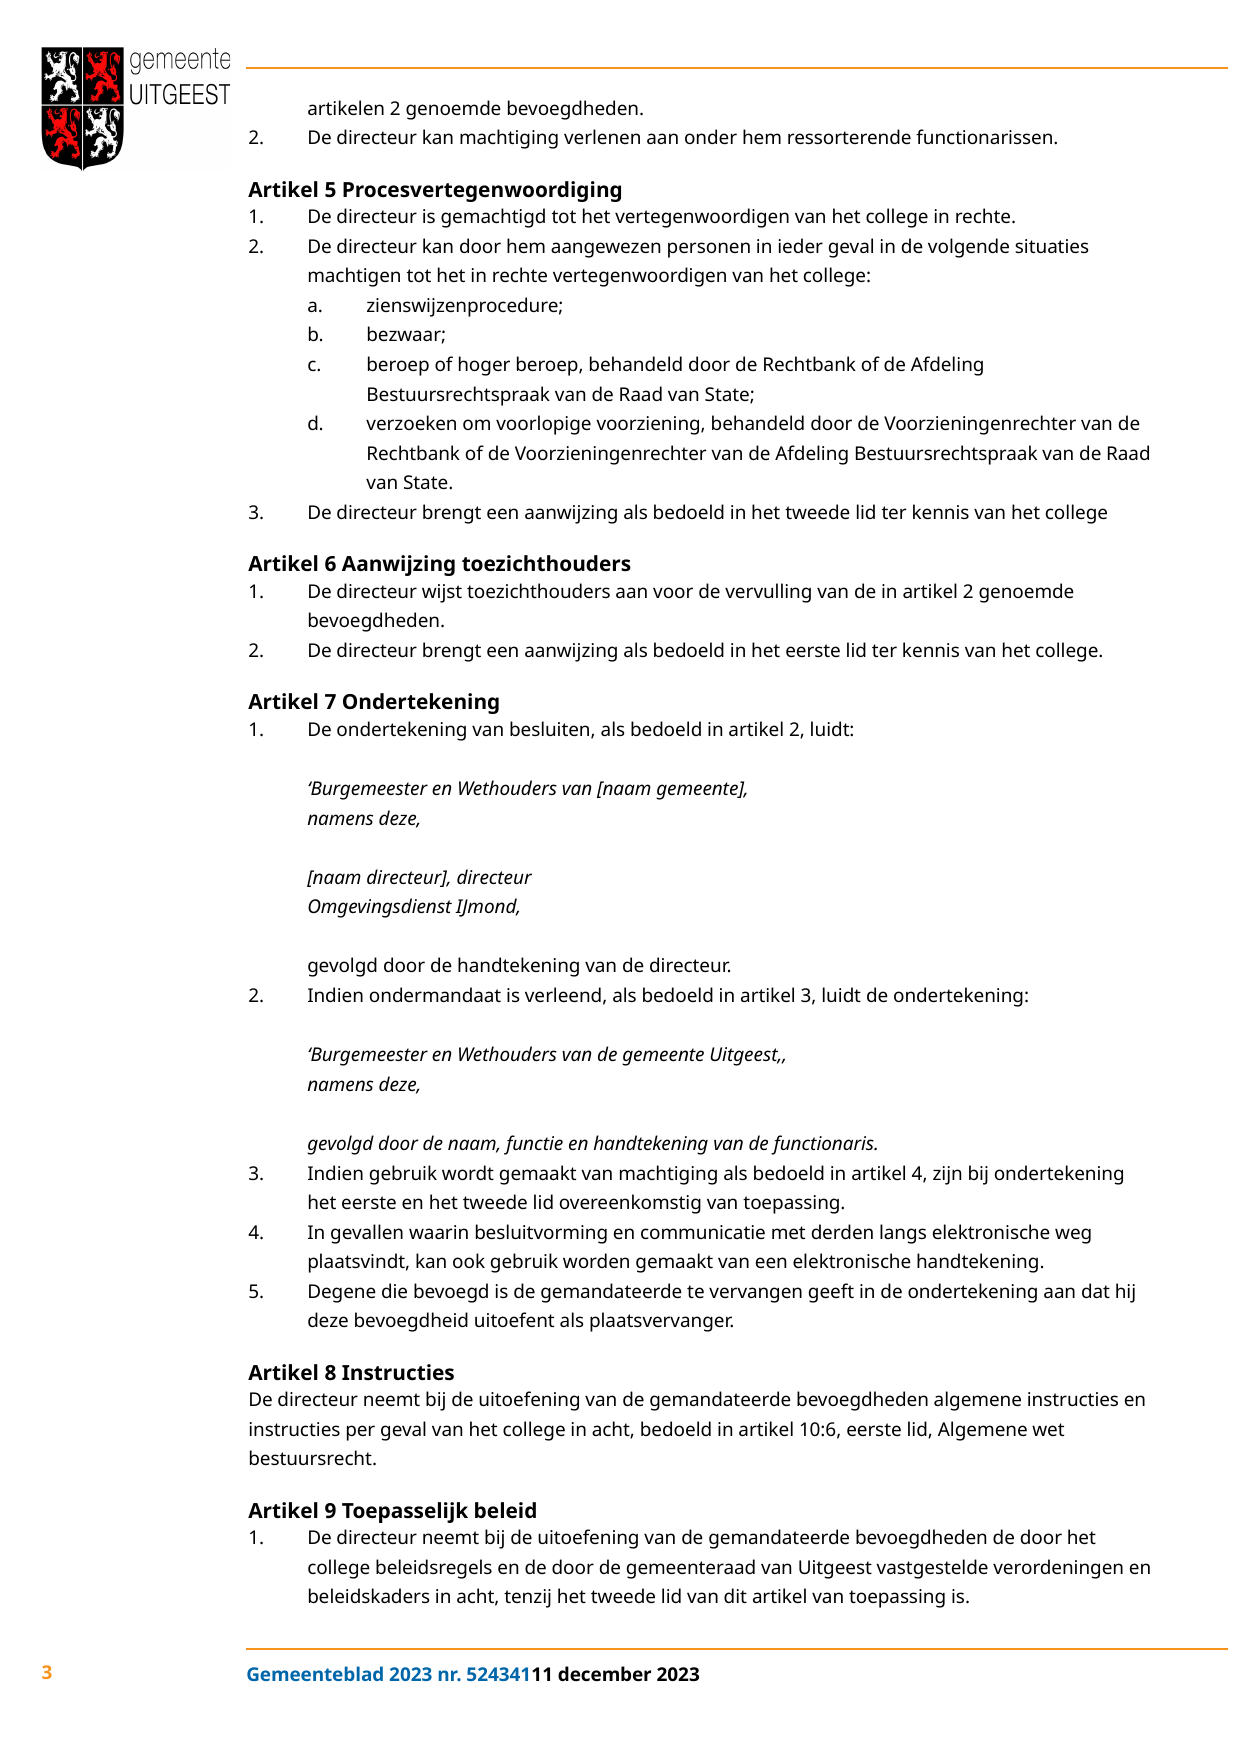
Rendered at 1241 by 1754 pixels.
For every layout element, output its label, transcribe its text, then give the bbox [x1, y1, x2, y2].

list beroep of hoger beroep, behandeld door de Rechtbank of de Afdeling Bestuursrechtspraak van de Raad van State; [307, 351, 1152, 406]
text Artikel 7 Ondertekening [248, 687, 1152, 716]
list Indien gebruik wordt gemaakt van machtiging als bedoeld in artikel 4, zijn bij ondertekening het eerste en het tweede lid overeenkomstig van toepassing. [248, 1160, 1152, 1215]
list namens deze, [248, 805, 1152, 830]
text De directeur neemt bij de uitoefening van de gemandateerde bevoegdheden algemene instructies en instructies per geval van het college in acht, bedoeld in artikel 10:6, eerste lid, Algemene wet bestuursrecht. [248, 1386, 1152, 1471]
list De ondertekening van besluiten, als bedoeld in artikel 2, luidt: [248, 716, 1152, 742]
list ‘Burgemeester en Wethouders van de gemeente Uitgeest,, [248, 1041, 1152, 1067]
list De directeur neemt bij de uitoefening van de gemandateerde bevoegdheden de door het college beleidsregels en de door de gemeenteraad van Uitgeest vastgestelde verordeningen en beleidskaders in acht, tenzij het tweede lid van dit artikel van toepassing is. [248, 1524, 1152, 1609]
list gevolgd door de naam, functie en handtekening van de functionaris. [248, 1130, 1152, 1156]
list De directeur brengt een aanwijzing als bedoeld in het eerste lid ter kennis van het college. [248, 637, 1152, 663]
list De directeur is gemachtigd tot het vertegenwoordigen van het college in rechte. [248, 203, 1152, 229]
text Artikel 8 Instructies [248, 1358, 1152, 1386]
text Artikel 5 Procesvertegenwoordiging [248, 175, 1152, 203]
list ‘Burgemeester en Wethouders van [naam gemeente], [248, 775, 1152, 801]
list artikelen 2 genoemde bevoegdheden. [248, 95, 1152, 121]
list verzoeken om voorlopige voorziening, behandeld door de Voorzieningenrechter van de Rechtbank of de Voorzieningenrechter van de Afdeling Bestuursrechtspraak van de Raad van State. [307, 410, 1152, 495]
list Omgevingsdienst IJmond, [248, 893, 1152, 919]
list De directeur kan machtiging verlenen aan onder hem ressorterende functionarissen. [248, 124, 1152, 150]
text Artikel 6 Aanwijzing toezichthouders [248, 549, 1152, 578]
list De directeur kan door hem aangewezen personen in ieder geval in de volgende situaties machtigen tot het in rechte vertegenwoordigen van het college: [248, 233, 1152, 288]
list zienswijzenprocedure; [307, 292, 1152, 318]
list De directeur wijst toezichthouders aan voor de vervulling van de in artikel 2 genoemde bevoegdheden. [248, 578, 1152, 633]
list namens deze, [248, 1071, 1152, 1097]
list Degene die bevoegd is de gemandateerde te vervangen geeft in de ondertekening aan dat hij deze bevoegdheid uitoefent als plaatsvervanger. [248, 1278, 1152, 1333]
list In gevallen waarin besluitvorming en communicatie met derden langs elektronische weg plaatsvindt, kan ook gebruik worden gemaakt van een elektronische handtekening. [248, 1219, 1152, 1274]
list bezwaar; [307, 322, 1152, 347]
picture [41, 47, 231, 172]
list [naam directeur], directeur [248, 864, 1152, 889]
text Artikel 9 Toepasselijk beleid [248, 1496, 1152, 1524]
list De directeur brengt een aanwijzing als bedoeld in het tweede lid ter kennis van het college [248, 499, 1152, 525]
list gevolgd door de handtekening van de directeur. [248, 953, 1152, 978]
list Indien ondermandaat is verleend, als bedoeld in artikel 3, luidt de ondertekening: [248, 982, 1152, 1008]
